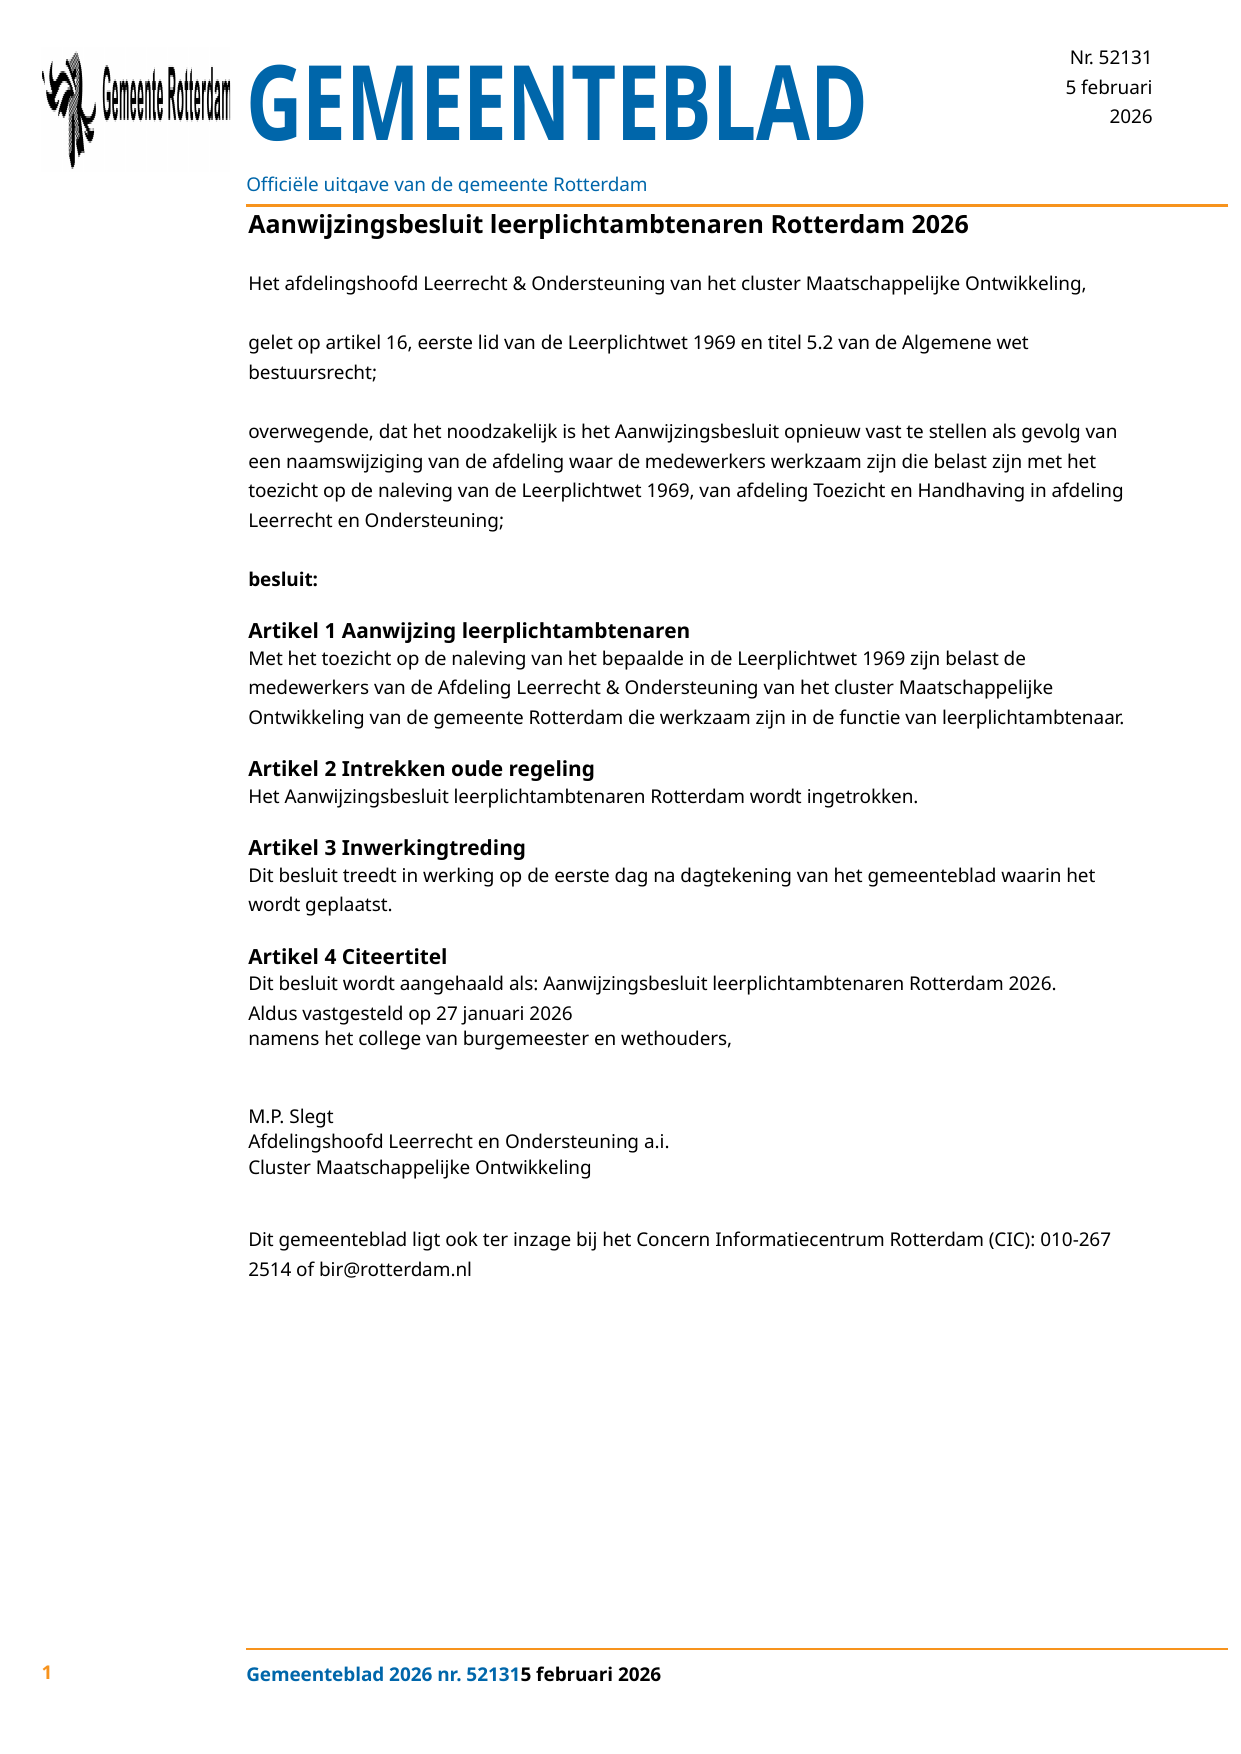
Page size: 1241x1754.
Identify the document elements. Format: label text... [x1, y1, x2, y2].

text gelet op artikel 16, eerste lid van de Leerplichtwet 1969 en titel 5.2 van de Algemene wet bestuursrecht; [248, 329, 1152, 385]
text Cluster Maatschappelijke Ontwikkeling [248, 1154, 1152, 1180]
picture [41, 47, 231, 172]
text Artikel 1 Aanwijzing leerplichtambtenaren [248, 617, 1152, 645]
text overwegende, dat het noodzakelijk is het Aanwijzingsbesluit opnieuw vast te stellen als gevolg van een naamswijziging van de afdeling waar de medewerkers werkzaam zijn die belast zijn met het toezicht op de naleving van de Leerplichtwet 1969, van afdeling Toezicht en Handhaving in afdeling Leerrecht en Ondersteuning; [248, 418, 1152, 533]
text Artikel 2 Intrekken oude regeling [248, 754, 1152, 783]
text Artikel 4 Citeertitel [248, 942, 1152, 970]
text besluit: [248, 566, 1152, 592]
text Afdelingshoofd Leerrecht en Ondersteuning a.i. [248, 1128, 1152, 1154]
text namens het college van burgemeester en wethouders, [248, 1026, 1152, 1051]
text Aanwijzingsbesluit leerplichtambtenaren Rotterdam 2026 [248, 207, 1152, 241]
text M.P. Slegt [248, 1103, 1152, 1128]
text Dit besluit wordt aangehaald als: Aanwijzingsbesluit leerplichtambtenaren Rotterdam 2026. [248, 970, 1152, 996]
text Het Aanwijzingsbesluit leerplichtambtenaren Rotterdam wordt ingetrokken. [248, 783, 1152, 809]
text Dit gemeenteblad ligt ook ter inzage bij het Concern Informatiecentrum Rotterdam (CIC): 010-267 2514 of bir@rotterdam.nl [248, 1227, 1152, 1282]
text Met het toezicht op de naleving van het bepaalde in de Leerplichtwet 1969 zijn belast de medewerkers van de Afdeling Leerrecht & Ondersteuning van het cluster Maatschappelijke Ontwikkeling van de gemeente Rotterdam die werkzaam zijn in de functie van leerplichtambtenaar. [248, 645, 1152, 730]
text Het afdelingshoofd Leerrecht & Ondersteuning van het cluster Maatschappelijke Ontwikkeling, [248, 270, 1152, 296]
text Artikel 3 Inwerkingtreding [248, 833, 1152, 862]
text Dit besluit treedt in werking op de eerste dag na dagtekening van het gemeenteblad waarin het wordt geplaatst. [248, 862, 1152, 917]
text Aldus vastgesteld op 27 januari 2026 [248, 1000, 1152, 1026]
